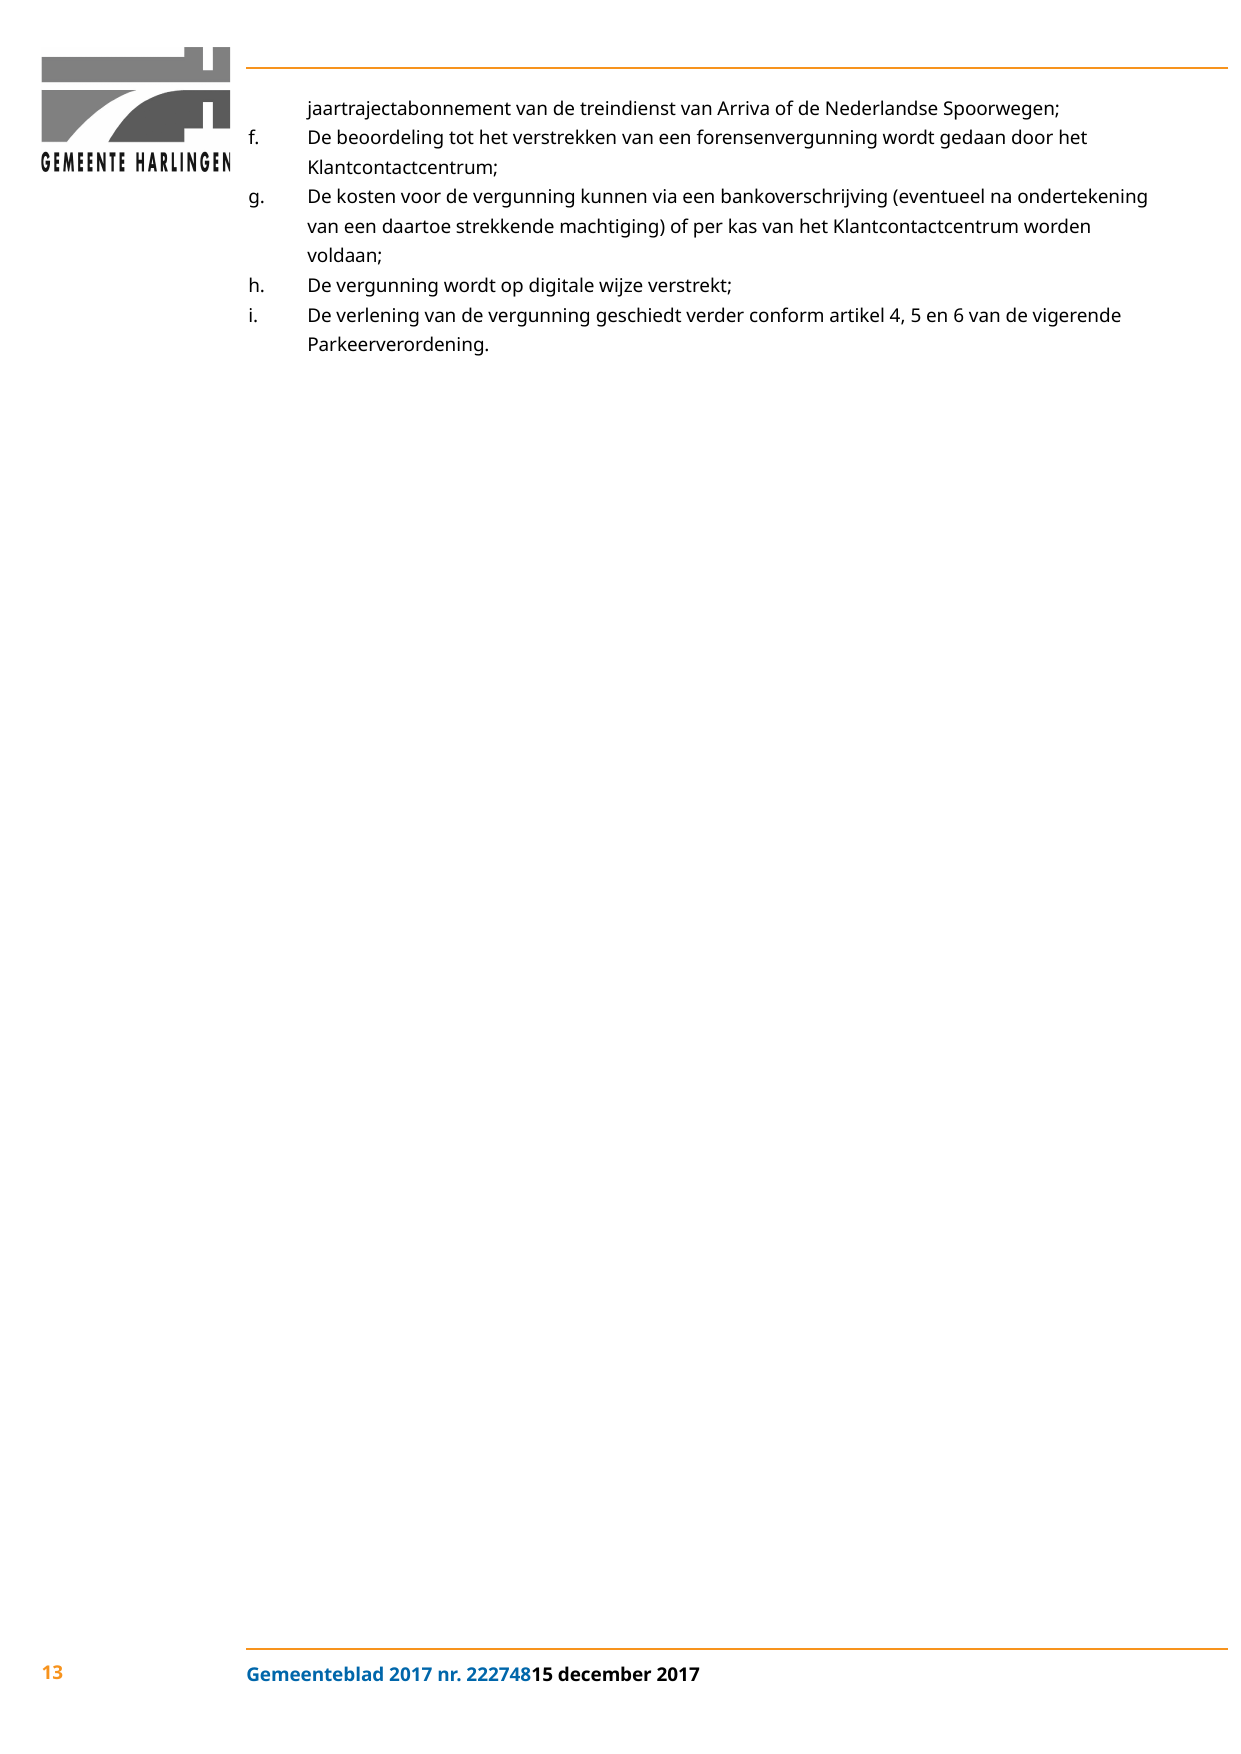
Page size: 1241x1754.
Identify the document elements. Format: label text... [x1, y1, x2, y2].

list De kosten voor de vergunning kunnen via een bankoverschrijving (eventueel na ondertekening van een daartoe strekkende machtiging) of per kas van het Klantcontactcentrum worden voldaan; [248, 183, 1152, 268]
list De verlening van de vergunning geschiedt verder conform artikel 4, 5 en 6 van de vigerende Parkeerverordening. [248, 302, 1152, 357]
picture [41, 47, 231, 172]
list De vergunning wordt op digitale wijze verstrekt; [248, 272, 1152, 298]
list jaartrajectabonnement van de treindienst van Arriva of de Nederlandse Spoorwegen; [248, 95, 1152, 121]
list De beoordeling tot het verstrekken van een forensenvergunning wordt gedaan door het Klantcontactcentrum; [248, 124, 1152, 180]
